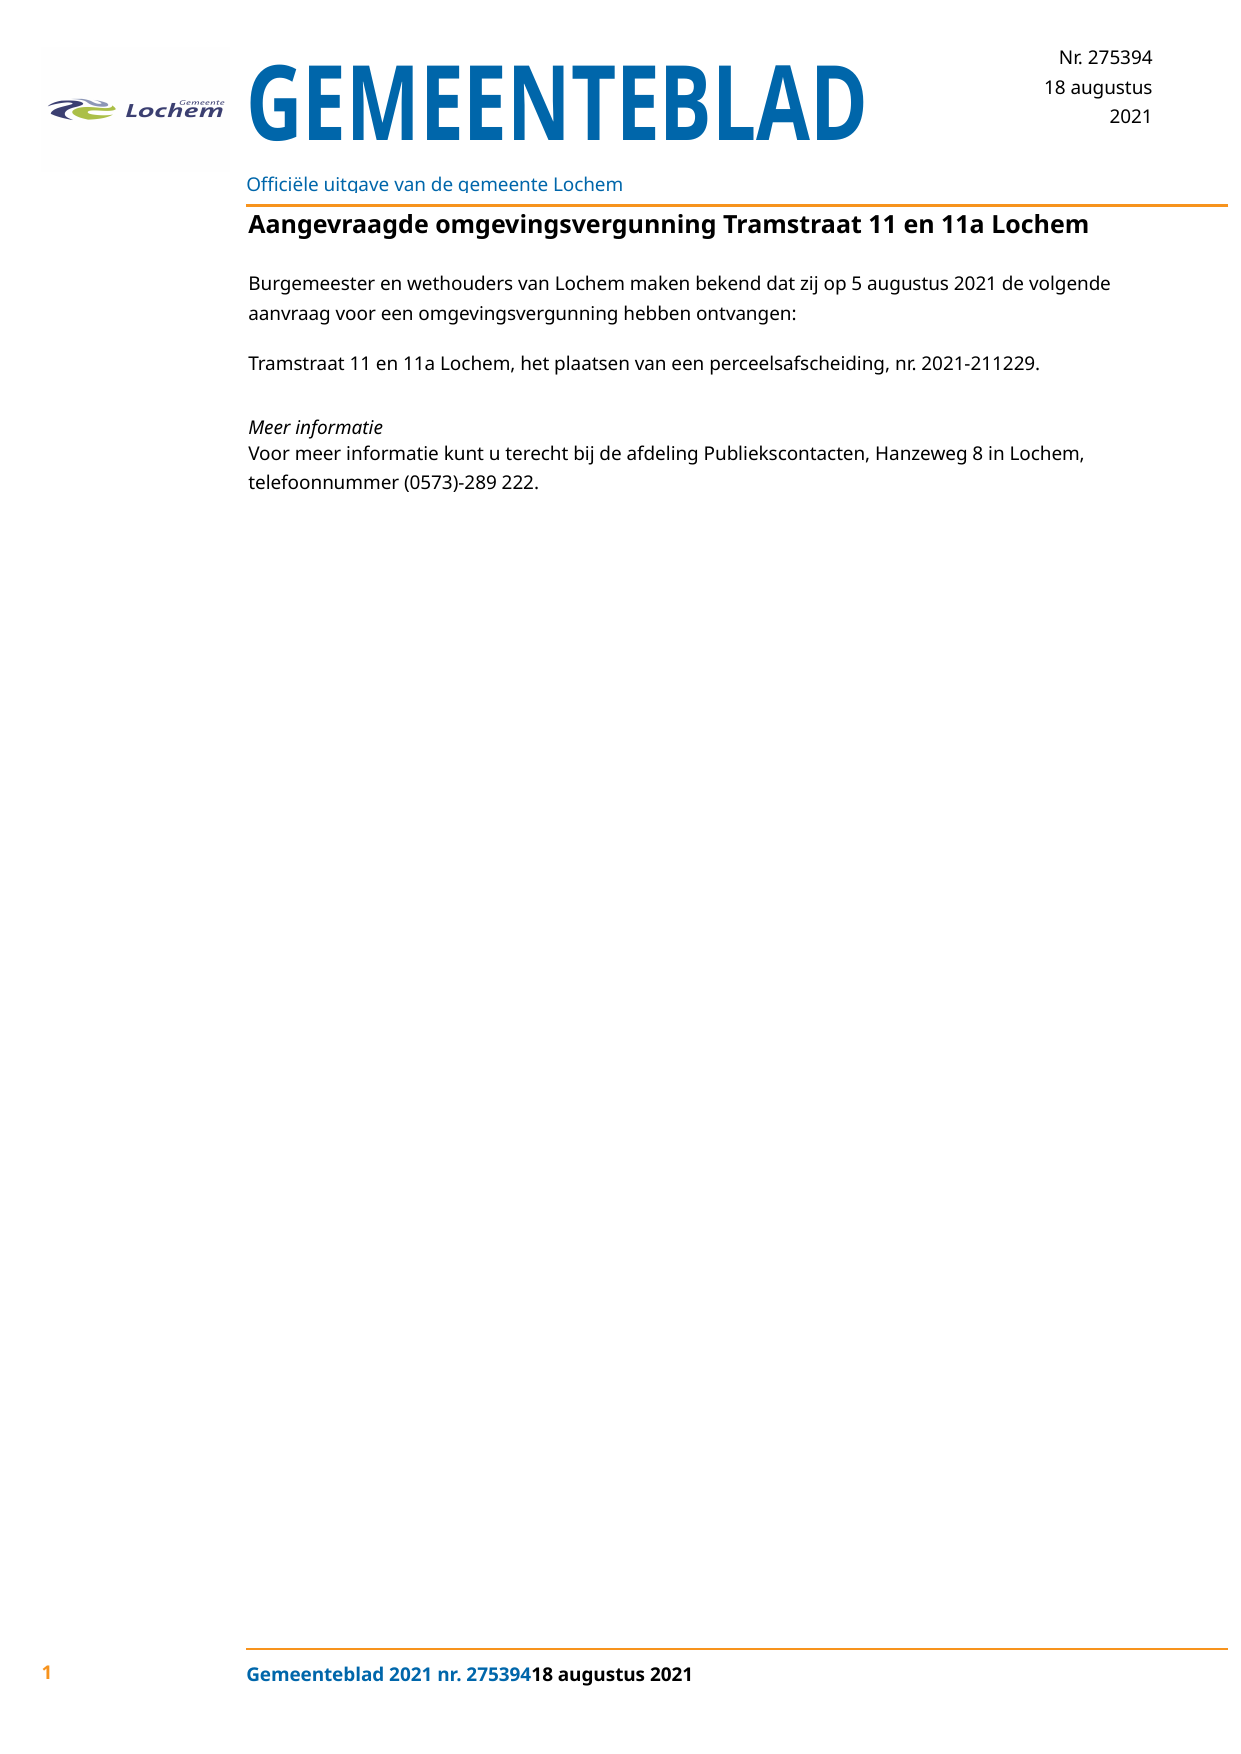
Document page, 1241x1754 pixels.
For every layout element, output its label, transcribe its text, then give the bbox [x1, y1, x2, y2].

text Tramstraat 11 en 11a Lochem, het plaatsen van een perceelsafscheiding, nr. 2021-211229. [248, 350, 1152, 376]
text Aangevraagde omgevingsvergunning Tramstraat 11 en 11a Lochem [248, 207, 1152, 241]
text Burgemeester en wethouders van Lochem maken bekend dat zij op 5 augustus 2021 de volgende aanvraag voor een omgevingsvergunning hebben ontvangen: [248, 270, 1152, 326]
text Meer informatie [248, 414, 1152, 440]
text Voor meer informatie kunt u terecht bij de afdeling Publiekscontacten, Hanzeweg 8 in Lochem, telefoonnummer (0573)-289 222. [248, 440, 1152, 495]
picture [41, 47, 231, 172]
